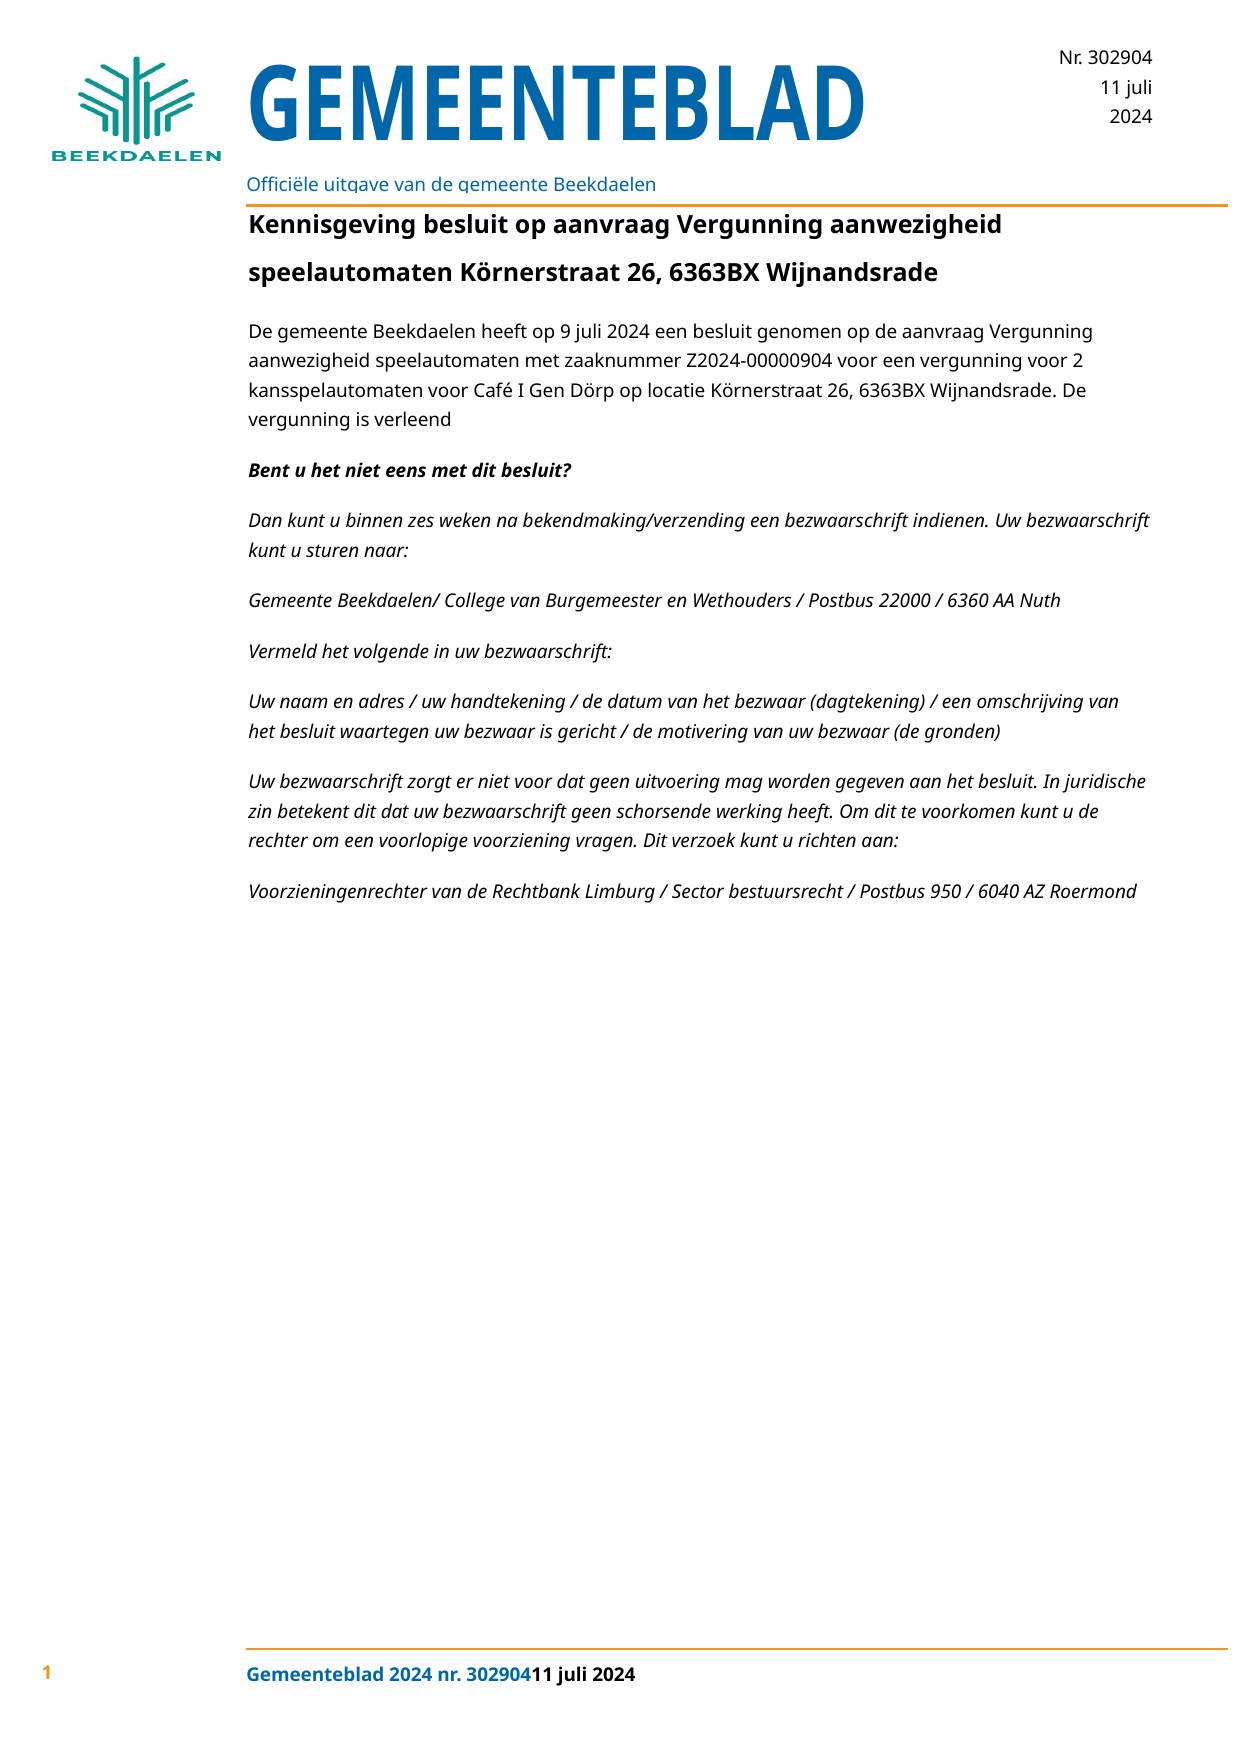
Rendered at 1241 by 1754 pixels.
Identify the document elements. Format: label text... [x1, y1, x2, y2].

text Uw naam en adres / uw handtekening / de datum van het bezwaar (dagtekening) / een omschrijving van het besluit waartegen uw bezwaar is gericht / de motivering van uw bezwaar (de gronden) [248, 688, 1152, 744]
text Vermeld het volgende in uw bezwaarschrift: [248, 638, 1152, 664]
text Uw bezwaarschrift zorgt er niet voor dat geen uitvoering mag worden gegeven aan het besluit. In juridische zin betekent dit dat uw bezwaarschrift geen schorsende werking heeft. Om dit te voorkomen kunt u de rechter om een voorlopige voorziening vragen. Dit verzoek kunt u richten aan: [248, 768, 1152, 853]
picture [41, 47, 231, 172]
text De gemeente Beekdaelen heeft op 9 juli 2024 een besluit genomen op de aanvraag Vergunning aanwezigheid speelautomaten met zaaknummer Z2024-00000904 voor een vergunning voor 2 kansspelautomaten voor Café I Gen Dörp op locatie Körnerstraat 26, 6363BX Wijnandsrade. De vergunning is verleend [248, 318, 1152, 432]
text Kennisgeving besluit op aanvraag Vergunning aanwezigheid speelautomaten Körnerstraat 26, 6363BX Wijnandsrade [248, 207, 1152, 288]
text Dan kunt u binnen zes weken na bekendmaking/verzending een bezwaarschrift indienen. Uw bezwaarschrift kunt u sturen naar: [248, 507, 1152, 563]
text Voorzieningenrechter van de Rechtbank Limburg / Sector bestuursrecht / Postbus 950 / 6040 AZ Roermond [248, 878, 1152, 904]
text Bent u het niet eens met dit besluit? [248, 457, 1152, 483]
text Gemeente Beekdaelen/ College van Burgemeester en Wethouders / Postbus 22000 / 6360 AA Nuth [248, 587, 1152, 613]
